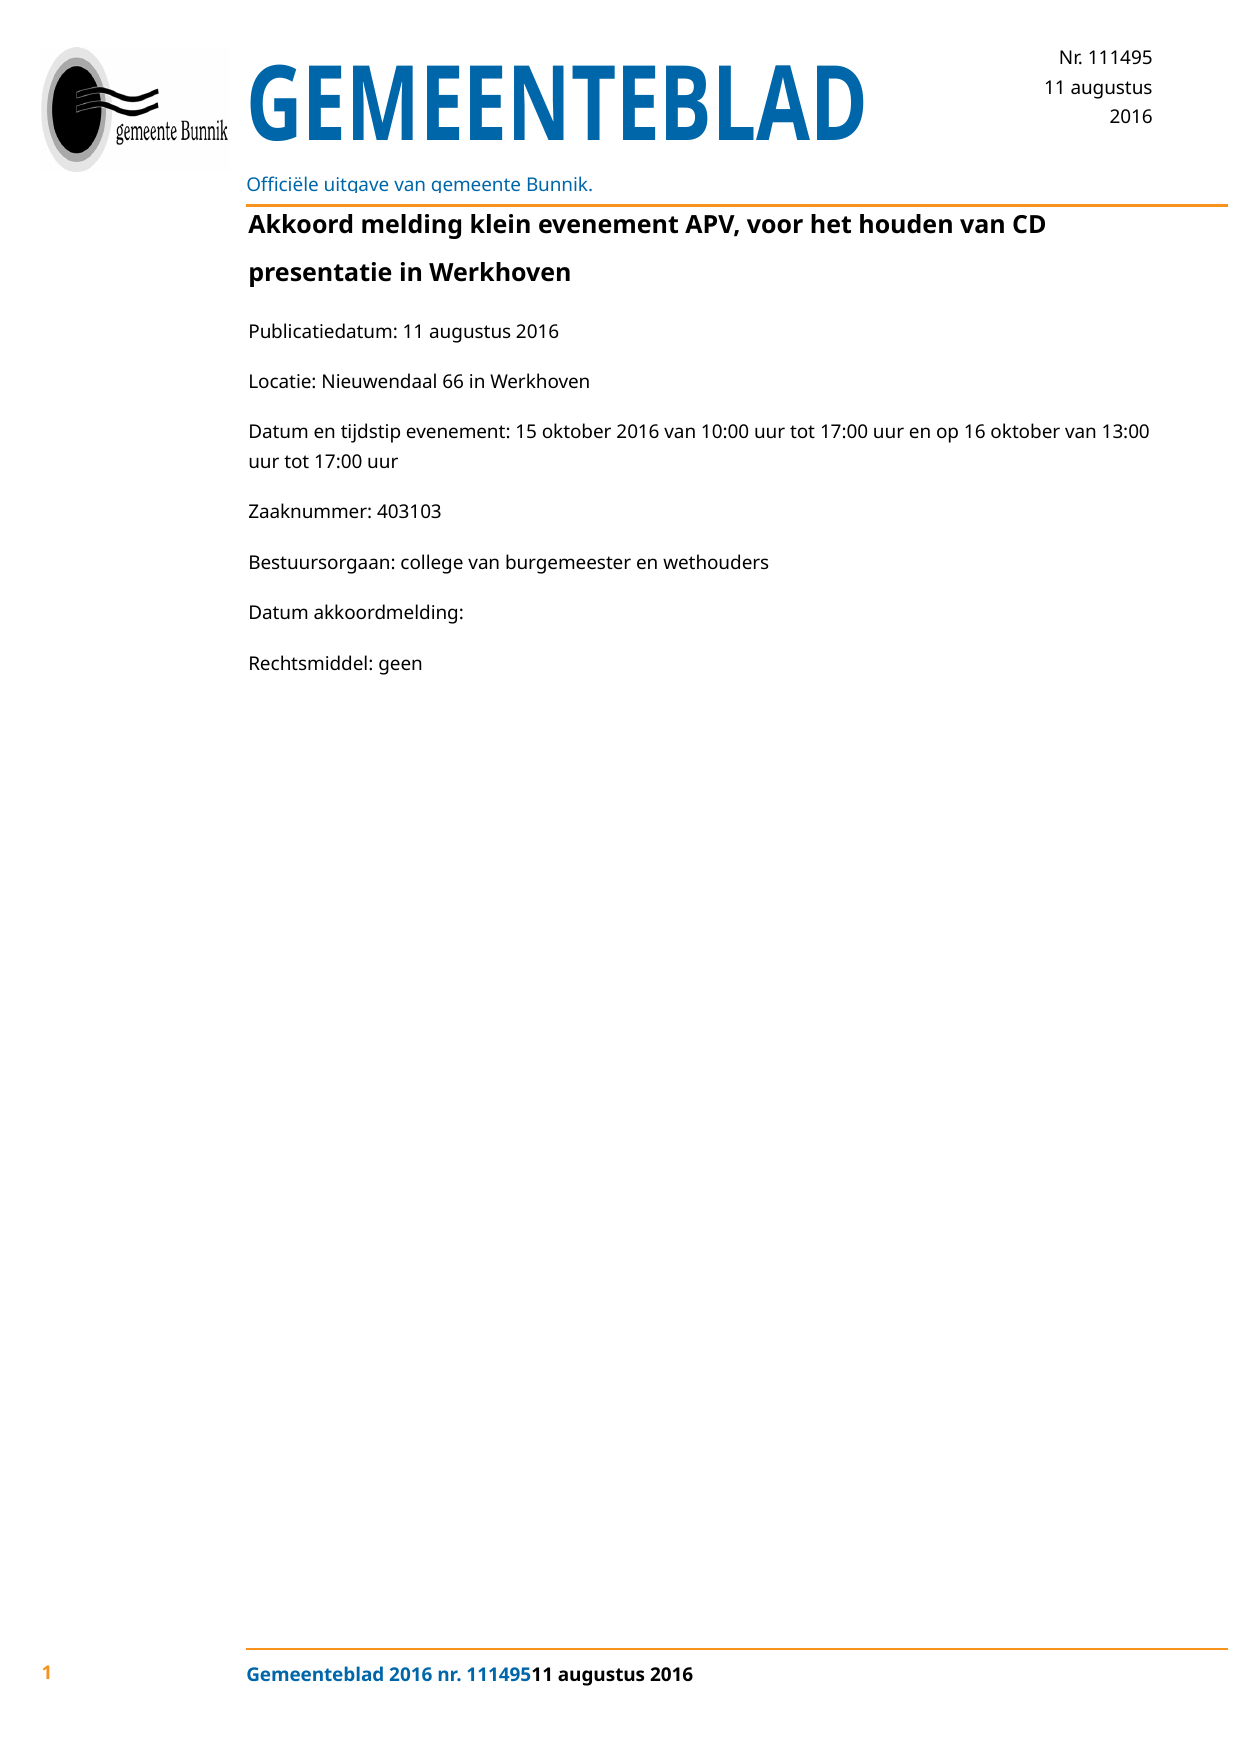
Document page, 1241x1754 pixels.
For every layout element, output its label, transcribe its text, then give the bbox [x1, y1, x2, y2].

text Locatie: Nieuwendaal 66 in Werkhoven [248, 368, 1152, 394]
text Bestuursorgaan: college van burgemeester en wethouders [248, 549, 1152, 575]
text Datum en tijdstip evenement: 15 oktober 2016 van 10:00 uur tot 17:00 uur en op 16 oktober van 13:00 uur tot 17:00 uur [248, 419, 1152, 474]
text Akkoord melding klein evenement APV, voor het houden van CD presentatie in Werkhoven [248, 207, 1152, 288]
text Rechtsmiddel: geen [248, 650, 1152, 676]
text Zaaknummer: 403103 [248, 499, 1152, 524]
text Publicatiedatum: 11 augustus 2016 [248, 318, 1152, 344]
picture [41, 47, 231, 172]
text Datum akkoordmelding: [248, 599, 1152, 625]
